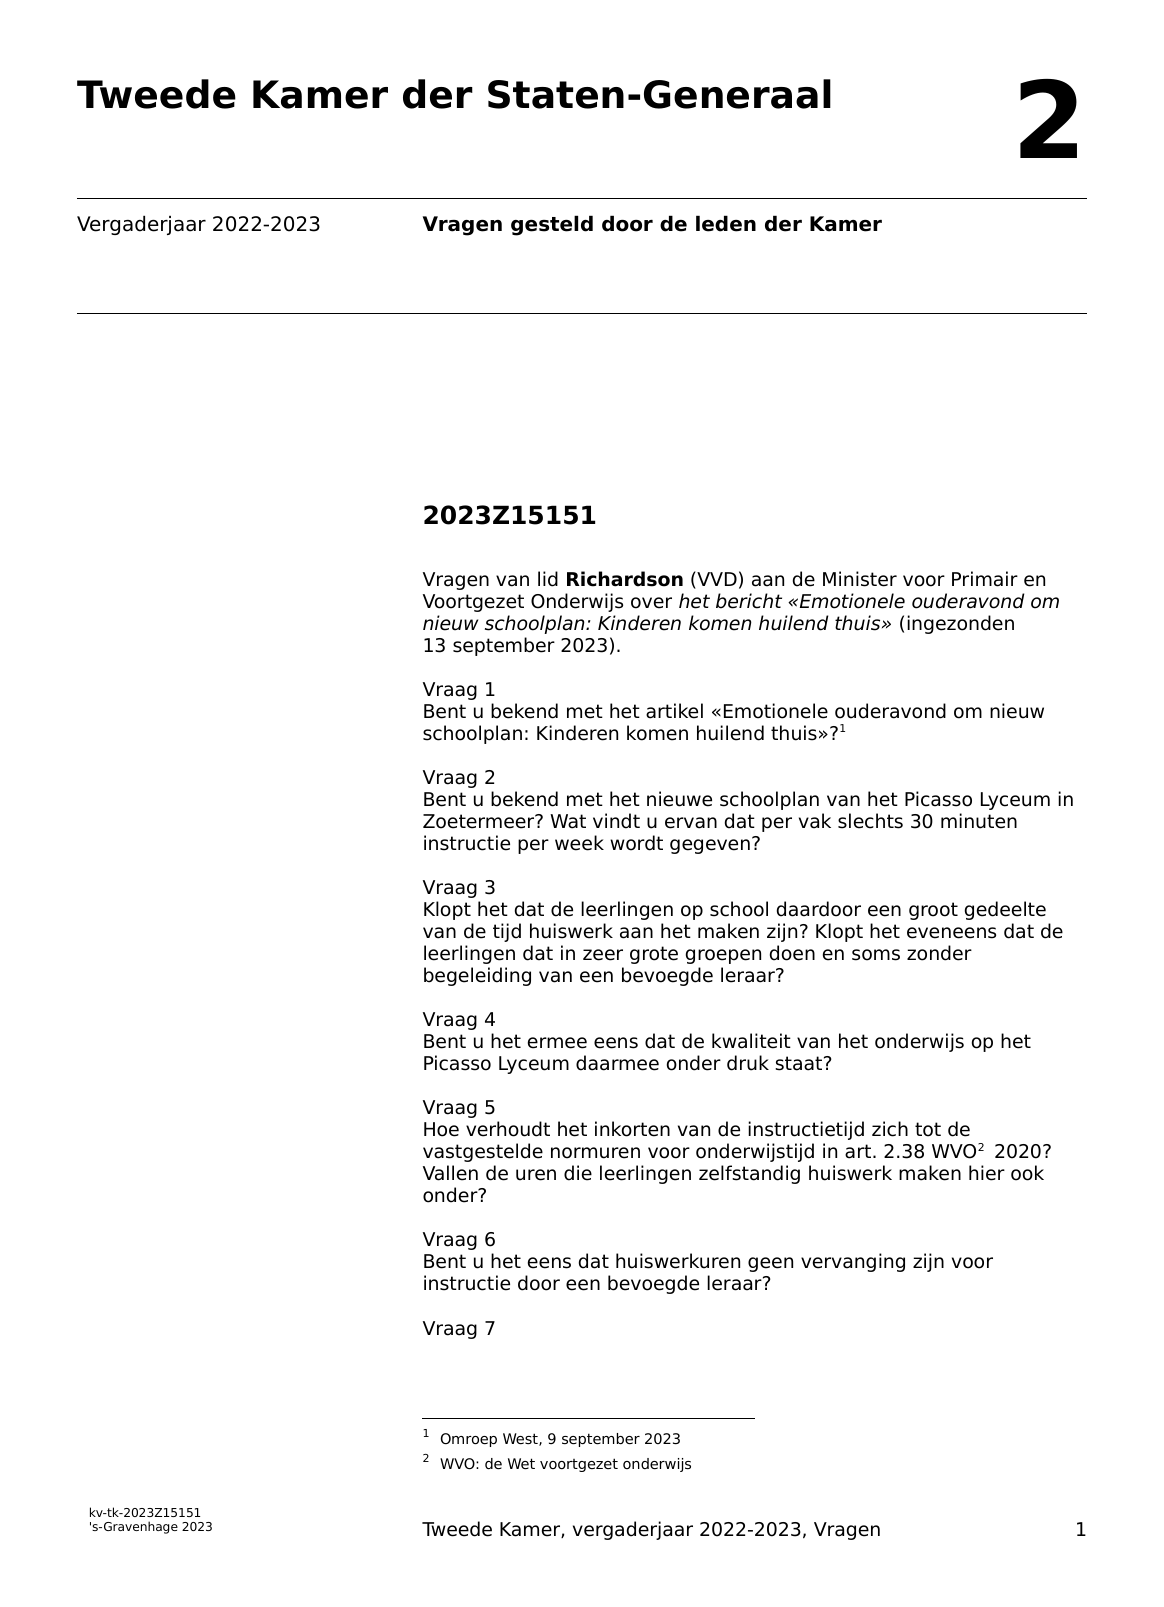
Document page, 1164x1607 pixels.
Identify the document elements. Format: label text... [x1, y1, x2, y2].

table_header Tweede Kamer der Staten-Generaal [77, 59, 886, 198]
text Vraag 7 [422, 1317, 1087, 1339]
table_cell Vergaderjaar 2022-2023 [77, 199, 422, 313]
text Vraag 2 [422, 767, 1087, 789]
text Vraag 4 [422, 1009, 1087, 1031]
text Klopt het dat de leerlingen op school daardoor een groot gedeelte van de tijd huiswerk aan het maken zijn? Klopt het eveneens dat de leerlingen dat in zeer grote groepen doen en soms zonder begeleiding van een bevoegde leraar? [422, 899, 1087, 987]
text Vraag 5 [422, 1097, 1087, 1119]
text Omroep West, 9 september 2023 [422, 1427, 1087, 1449]
text Hoe verhoudt het inkorten van de instructietijd zich tot de vastgestelde normuren voor onderwijstijd in art. 2.38 WVO 2020? Vallen de uren die leerlingen zelfstandig huiswerk maken hier ook onder? [422, 1119, 1087, 1207]
table_header 2 [886, 59, 1087, 198]
text 2023Z15151 [422, 501, 1087, 531]
text Vragen van lid Richardson (VVD) aan de Minister voor Primair en Voortgezet Onderwijs over het bericht «Emotionele ouderavond om nieuw schoolplan: Kinderen komen huilend thuis» (ingezonden 13 september 2023). [422, 569, 1087, 657]
text Vraag 3 [422, 877, 1087, 899]
text Bent u bekend met het nieuwe schoolplan van het Picasso Lyceum in Zoetermeer? Wat vindt u ervan dat per vak slechts 30 minuten instructie per week wordt gegeven? [422, 789, 1087, 855]
text 's-Gravenhage 2023 [88, 1520, 323, 1534]
text Bent u het ermee eens dat de kwaliteit van het onderwijs op het Picasso Lyceum daarmee onder druk staat? [422, 1031, 1087, 1075]
text Vraag 1 [422, 679, 1087, 701]
text kv-tk-2023Z15151 [88, 1506, 323, 1520]
text Vraag 6 [422, 1229, 1087, 1251]
text Bent u bekend met het artikel «Emotionele ouderavond om nieuw schoolplan: Kinderen komen huilend thuis»? [422, 701, 1087, 745]
text Bent u het eens dat huiswerkuren geen vervanging zijn voor instructie door een bevoegde leraar? [422, 1251, 1087, 1295]
table_cell Vragen gesteld door de leden der Kamer [422, 199, 1087, 313]
text WVO: de Wet voortgezet onderwijs [422, 1452, 1087, 1474]
